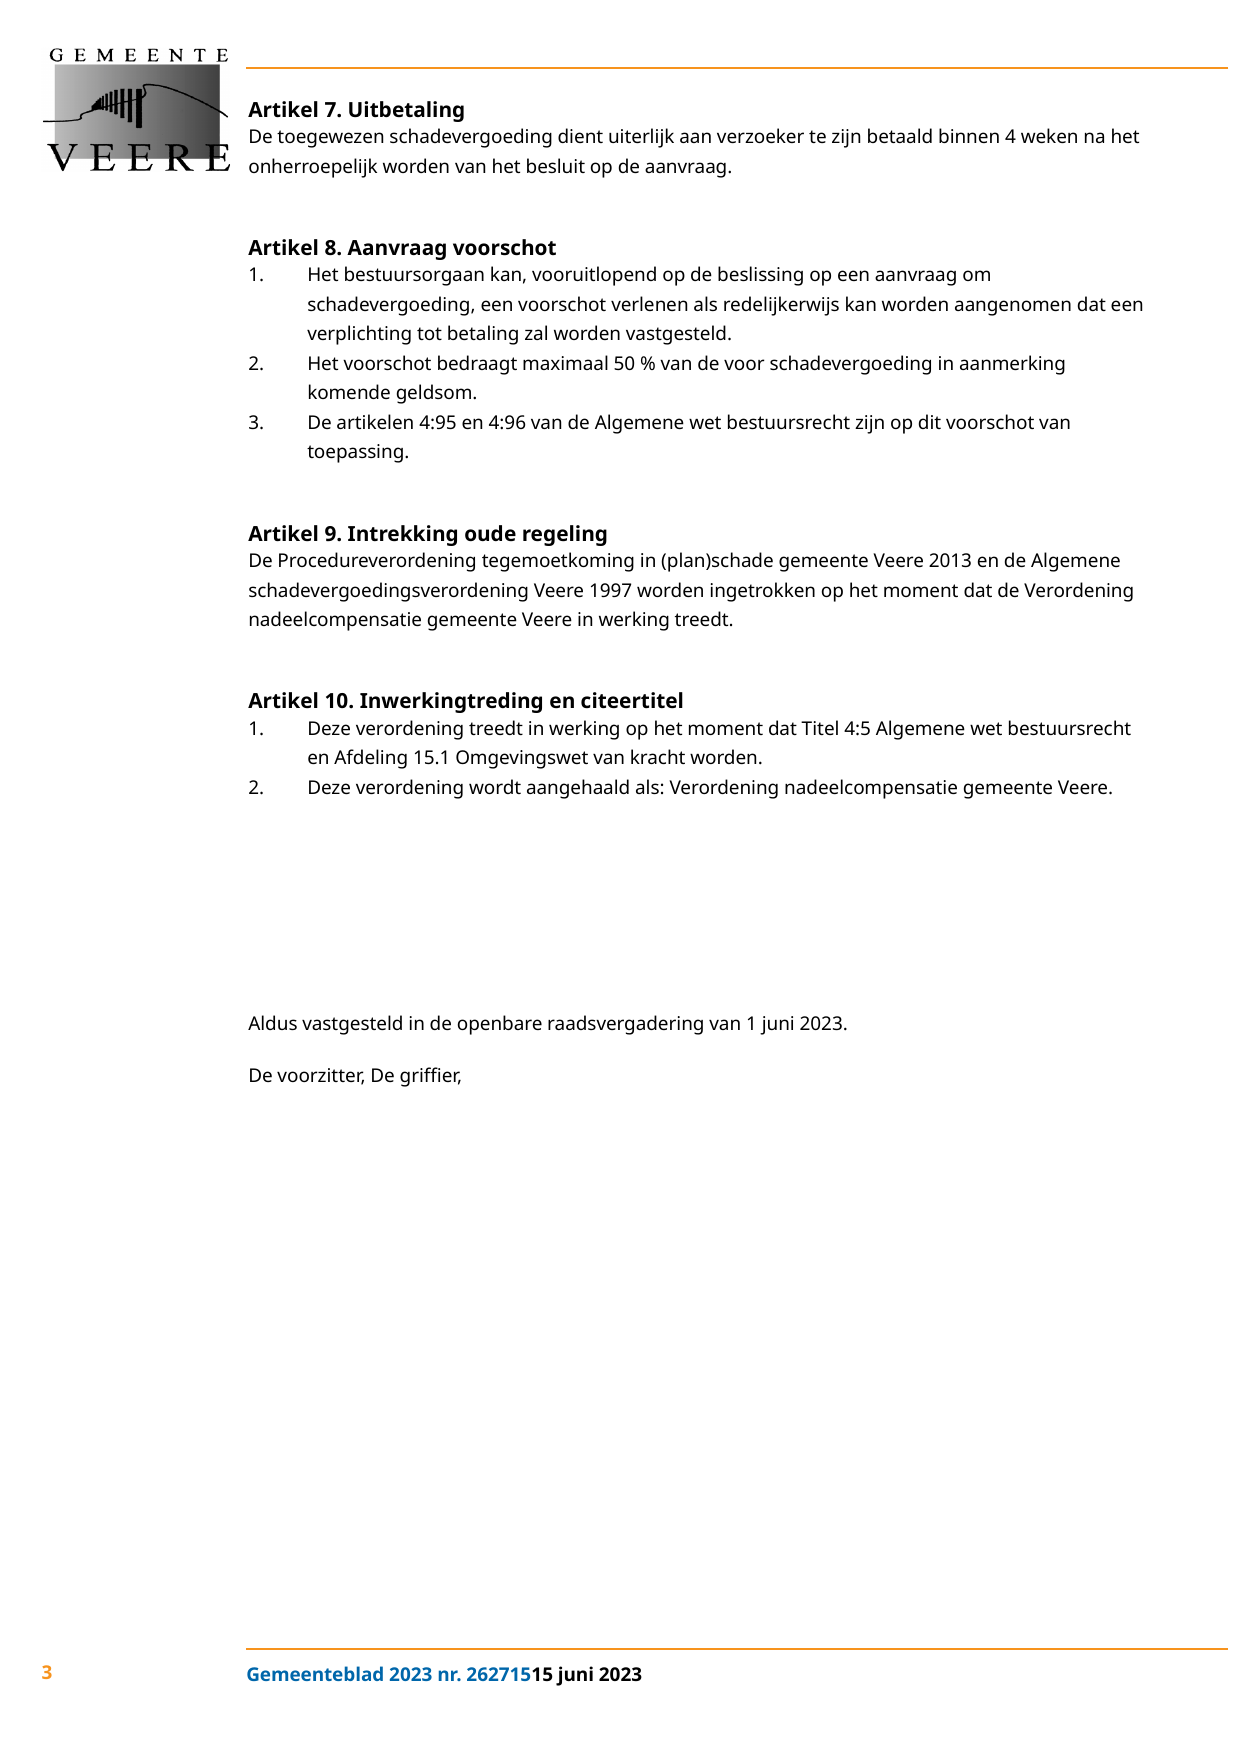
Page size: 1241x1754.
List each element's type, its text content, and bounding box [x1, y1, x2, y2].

text Artikel 9. Intrekking oude regeling [248, 519, 1152, 547]
list De artikelen 4:95 en 4:96 van de Algemene wet bestuursrecht zijn op dit voorschot van toepassing. [248, 409, 1152, 464]
text Artikel 8. Aanvraag voorschot [248, 233, 1152, 261]
text De Procedureverordening tegemoetkoming in (plan)schade gemeente Veere 2013 en de Algemene schadevergoedingsverordening Veere 1997 worden ingetrokken op het moment dat de Verordening nadeelcompensatie gemeente Veere in werking treedt. [248, 547, 1152, 632]
text De voorzitter, De griffier, [248, 1062, 1152, 1088]
list Het bestuursorgaan kan, vooruitlopend op de beslissing op een aanvraag om schadevergoeding, een voorschot verlenen als redelijkerwijs kan worden aangenomen dat een verplichting tot betaling zal worden vastgesteld. [248, 261, 1152, 346]
list Deze verordening wordt aangehaald als: Verordening nadeelcompensatie gemeente Veere. [248, 774, 1152, 800]
text Aldus vastgesteld in de openbare raadsvergadering van 1 juni 2023. [248, 1011, 1152, 1036]
text De toegewezen schadevergoeding dient uiterlijk aan verzoeker te zijn betaald binnen 4 weken na het onherroepelijk worden van het besluit op de aanvraag. [248, 123, 1152, 178]
text Artikel 10. Inwerkingtreding en citeertitel [248, 686, 1152, 715]
list Het voorschot bedraagt maximaal 50 % van de voor schadevergoeding in aanmerking komende geldsom. [248, 350, 1152, 405]
text Artikel 7. Uitbetaling [248, 95, 1152, 123]
picture [41, 47, 231, 172]
list Deze verordening treedt in werking op het moment dat Titel 4:5 Algemene wet bestuursrecht en Afdeling 15.1 Omgevingswet van kracht worden. [248, 715, 1152, 770]
